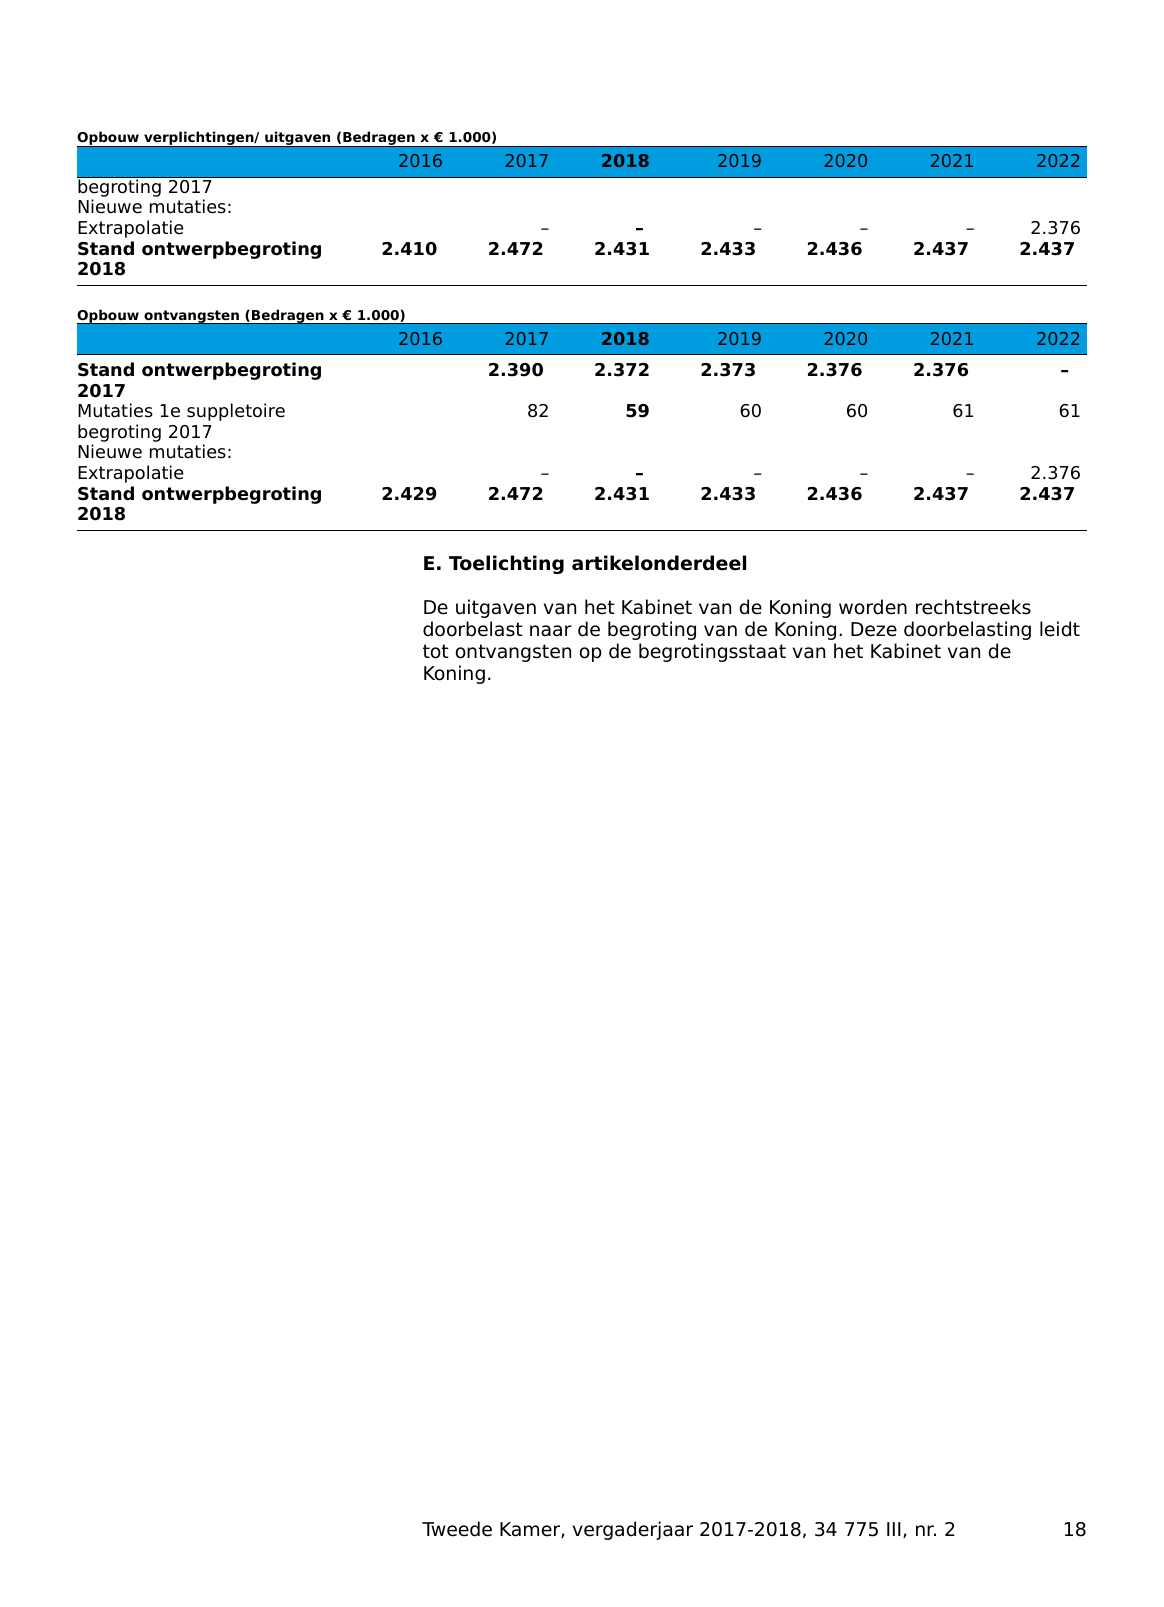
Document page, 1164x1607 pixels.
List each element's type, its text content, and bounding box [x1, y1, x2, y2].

table_cell 2020 [768, 147, 874, 177]
table_cell 2022 [980, 147, 1087, 177]
table_cell 82 [449, 401, 555, 442]
table_cell Stand ontwerpbegroting 2018 [77, 484, 342, 529]
table_cell 2.437 [874, 484, 980, 529]
table_cell [77, 324, 342, 354]
table_cell [555, 178, 661, 197]
table_cell 2.472 [449, 239, 555, 284]
table_cell [343, 197, 449, 218]
table_cell 2019 [661, 147, 768, 177]
table_cell [874, 178, 980, 197]
table_cell [980, 197, 1087, 218]
table_cell [343, 218, 449, 238]
table_cell 59 [555, 401, 661, 442]
table_cell 2017 [449, 147, 555, 177]
table_cell [874, 197, 980, 218]
table_cell 60 [768, 401, 874, 442]
table_cell 2.376 [980, 463, 1087, 484]
text De uitgaven van het Kabinet van de Koning worden rechtstreeks doorbelast naar de begroting van de Koning. Deze doorbelasting leidt tot ontvangsten op de begrotingsstaat van het Kabinet van de Koning. [422, 597, 1087, 685]
table_cell 2.372 [555, 355, 661, 401]
table_cell – [555, 218, 661, 238]
table_cell 2.436 [768, 239, 874, 284]
table_cell 2.437 [980, 239, 1087, 284]
table_cell 60 [661, 401, 768, 442]
table_cell 2.376 [768, 355, 874, 401]
table_cell [768, 197, 874, 218]
table_cell – [874, 218, 980, 238]
table_cell 2019 [661, 324, 768, 354]
table_cell Stand ontwerpbegroting 2017 [77, 355, 342, 401]
table_cell 2.437 [874, 239, 980, 284]
table_cell Extrapolatie [77, 463, 342, 484]
table_cell [77, 147, 342, 177]
table_cell [343, 463, 449, 484]
table_cell 2.433 [661, 239, 768, 284]
table_cell – [449, 463, 555, 484]
table_cell 2.433 [661, 484, 768, 529]
table_cell Nieuwe mutaties: [77, 443, 342, 463]
table_cell – [661, 463, 768, 484]
table_cell 2022 [980, 324, 1087, 354]
table_cell 2.437 [980, 484, 1087, 529]
table_cell 2.436 [768, 484, 874, 529]
table_cell [449, 443, 555, 463]
table_cell – [768, 218, 874, 238]
table_cell 2.376 [874, 355, 980, 401]
table_cell 2020 [768, 324, 874, 354]
table_cell [555, 197, 661, 218]
table_cell [449, 178, 555, 197]
table_cell 2017 [449, 324, 555, 354]
table_cell – [449, 218, 555, 238]
table_cell [343, 401, 449, 442]
table_cell [555, 443, 661, 463]
table_cell 2.410 [343, 239, 449, 284]
table_cell [768, 443, 874, 463]
table_cell [661, 178, 768, 197]
table_cell 2021 [874, 147, 980, 177]
table_cell 2.390 [449, 355, 555, 401]
table_cell – [980, 355, 1087, 401]
table_cell [980, 443, 1087, 463]
table_cell 2.472 [449, 484, 555, 529]
table_cell 2.431 [555, 239, 661, 284]
table_cell 2.431 [555, 484, 661, 529]
table_cell – [768, 463, 874, 484]
table_cell [661, 197, 768, 218]
table_cell [768, 178, 874, 197]
table_cell 2.373 [661, 355, 768, 401]
table_cell [343, 178, 449, 197]
table_cell Nieuwe mutaties: [77, 197, 342, 218]
subtitle E. Toelichting artikelonderdeel [422, 553, 1087, 575]
table_cell [661, 443, 768, 463]
table_header Opbouw verplichtingen/ uitgaven (Bedragen x € 1.000) [77, 130, 1087, 146]
table_cell Extrapolatie [77, 218, 342, 238]
table_cell – [555, 463, 661, 484]
table_cell 2016 [343, 324, 449, 354]
table_cell 61 [980, 401, 1087, 442]
table_cell 2016 [343, 147, 449, 177]
table_cell – [661, 218, 768, 238]
table_cell 2.376 [980, 218, 1087, 238]
table_cell [449, 197, 555, 218]
table_cell begroting 2017 [77, 178, 342, 197]
table_cell 2018 [555, 147, 661, 177]
table_cell 2021 [874, 324, 980, 354]
table_cell Stand ontwerpbegroting 2018 [77, 239, 342, 284]
table_cell 2.429 [343, 484, 449, 529]
table_cell [343, 443, 449, 463]
table_cell – [874, 463, 980, 484]
table_cell 2018 [555, 324, 661, 354]
table_cell [343, 355, 449, 401]
table_cell [980, 178, 1087, 197]
table_cell 61 [874, 401, 980, 442]
table_cell [874, 443, 980, 463]
table_cell Mutaties 1e suppletoire begroting 2017 [77, 401, 342, 442]
table_header Opbouw ontvangsten (Bedragen x € 1.000) [77, 308, 1087, 323]
